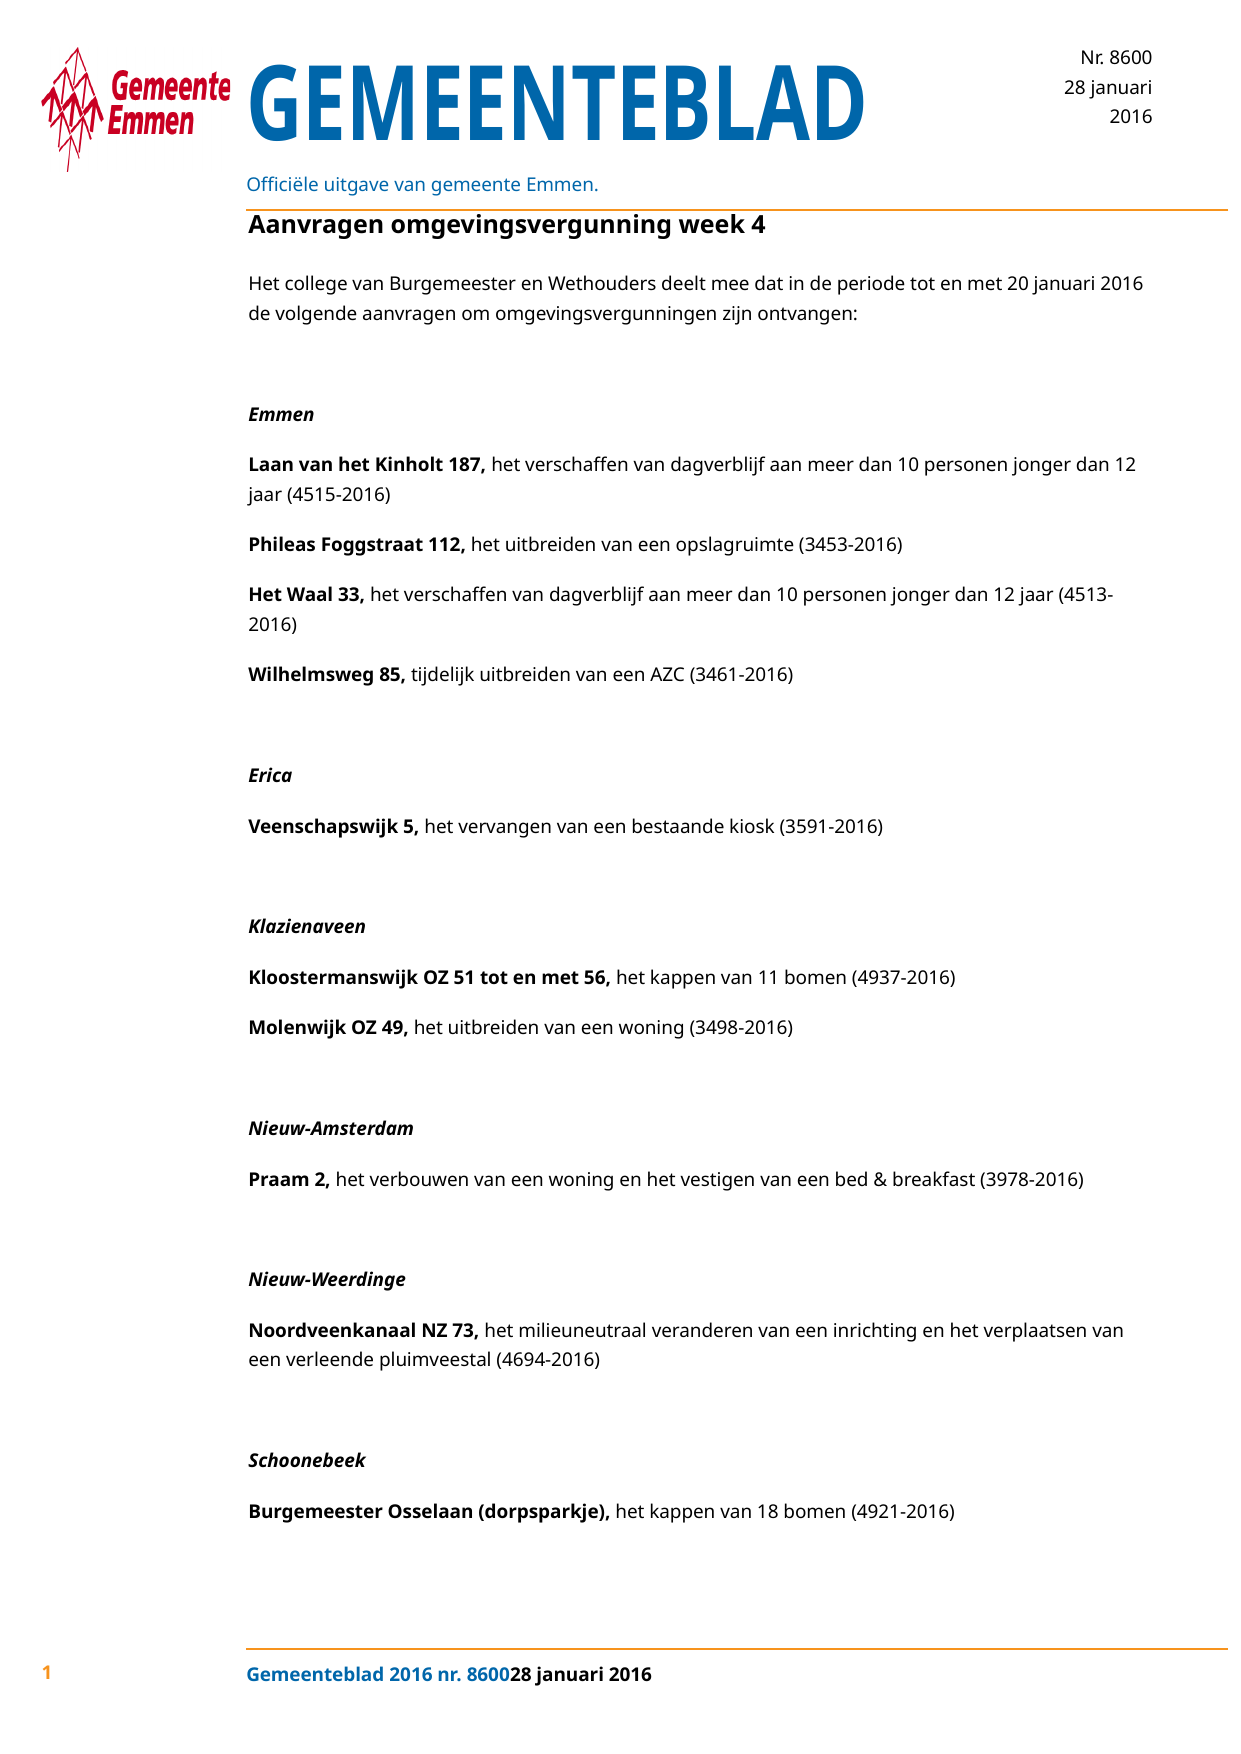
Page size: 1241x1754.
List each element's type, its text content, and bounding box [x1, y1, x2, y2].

text Schoonebeek [248, 1447, 1152, 1473]
text Klazienaveen [248, 914, 1152, 939]
text Nieuw-Weerdinge [248, 1267, 1152, 1292]
text Wilhelmsweg 85, tijdelijk uitbreiden van een AZC (3461-2016) [248, 662, 1152, 687]
text Kloostermanswijk OZ 51 tot en met 56, het kappen van 11 bomen (4937-2016) [248, 964, 1152, 990]
picture [41, 47, 231, 172]
text Nieuw-Amsterdam [248, 1115, 1152, 1141]
text Praam 2, het verbouwen van een woning en het vestigen van een bed & breakfast (3978-2016) [248, 1166, 1152, 1191]
text Veenschapswijk 5, het vervangen van een bestaande kiosk (3591-2016) [248, 813, 1152, 838]
text Aanvragen omgevingsvergunning week 4 [248, 211, 1152, 241]
text Het college van Burgemeester en Wethouders deelt mee dat in de periode tot en met 20 januari 2016 de volgende aanvragen om omgevingsvergunningen zijn ontvangen: [248, 270, 1152, 326]
text Emmen [248, 401, 1152, 426]
text Molenwijk OZ 49, het uitbreiden van een woning (3498-2016) [248, 1014, 1152, 1040]
text Laan van het Kinholt 187, het verschaffen van dagverblijf aan meer dan 10 personen jonger dan 12 jaar (4515-2016) [248, 451, 1152, 506]
text Burgemeester Osselaan (dorpsparkje), het kappen van 18 bomen (4921-2016) [248, 1498, 1152, 1523]
text Het Waal 33, het verschaffen van dagverblijf aan meer dan 10 personen jonger dan 12 jaar (4513-2016) [248, 582, 1152, 637]
text Erica [248, 762, 1152, 788]
text Noordveenkanaal NZ 73, het milieuneutraal veranderen van een inrichting en het verplaatsen van een verleende pluimveestal (4694-2016) [248, 1317, 1152, 1372]
text Phileas Foggstraat 112, het uitbreiden van een opslagruimte (3453-2016) [248, 531, 1152, 557]
